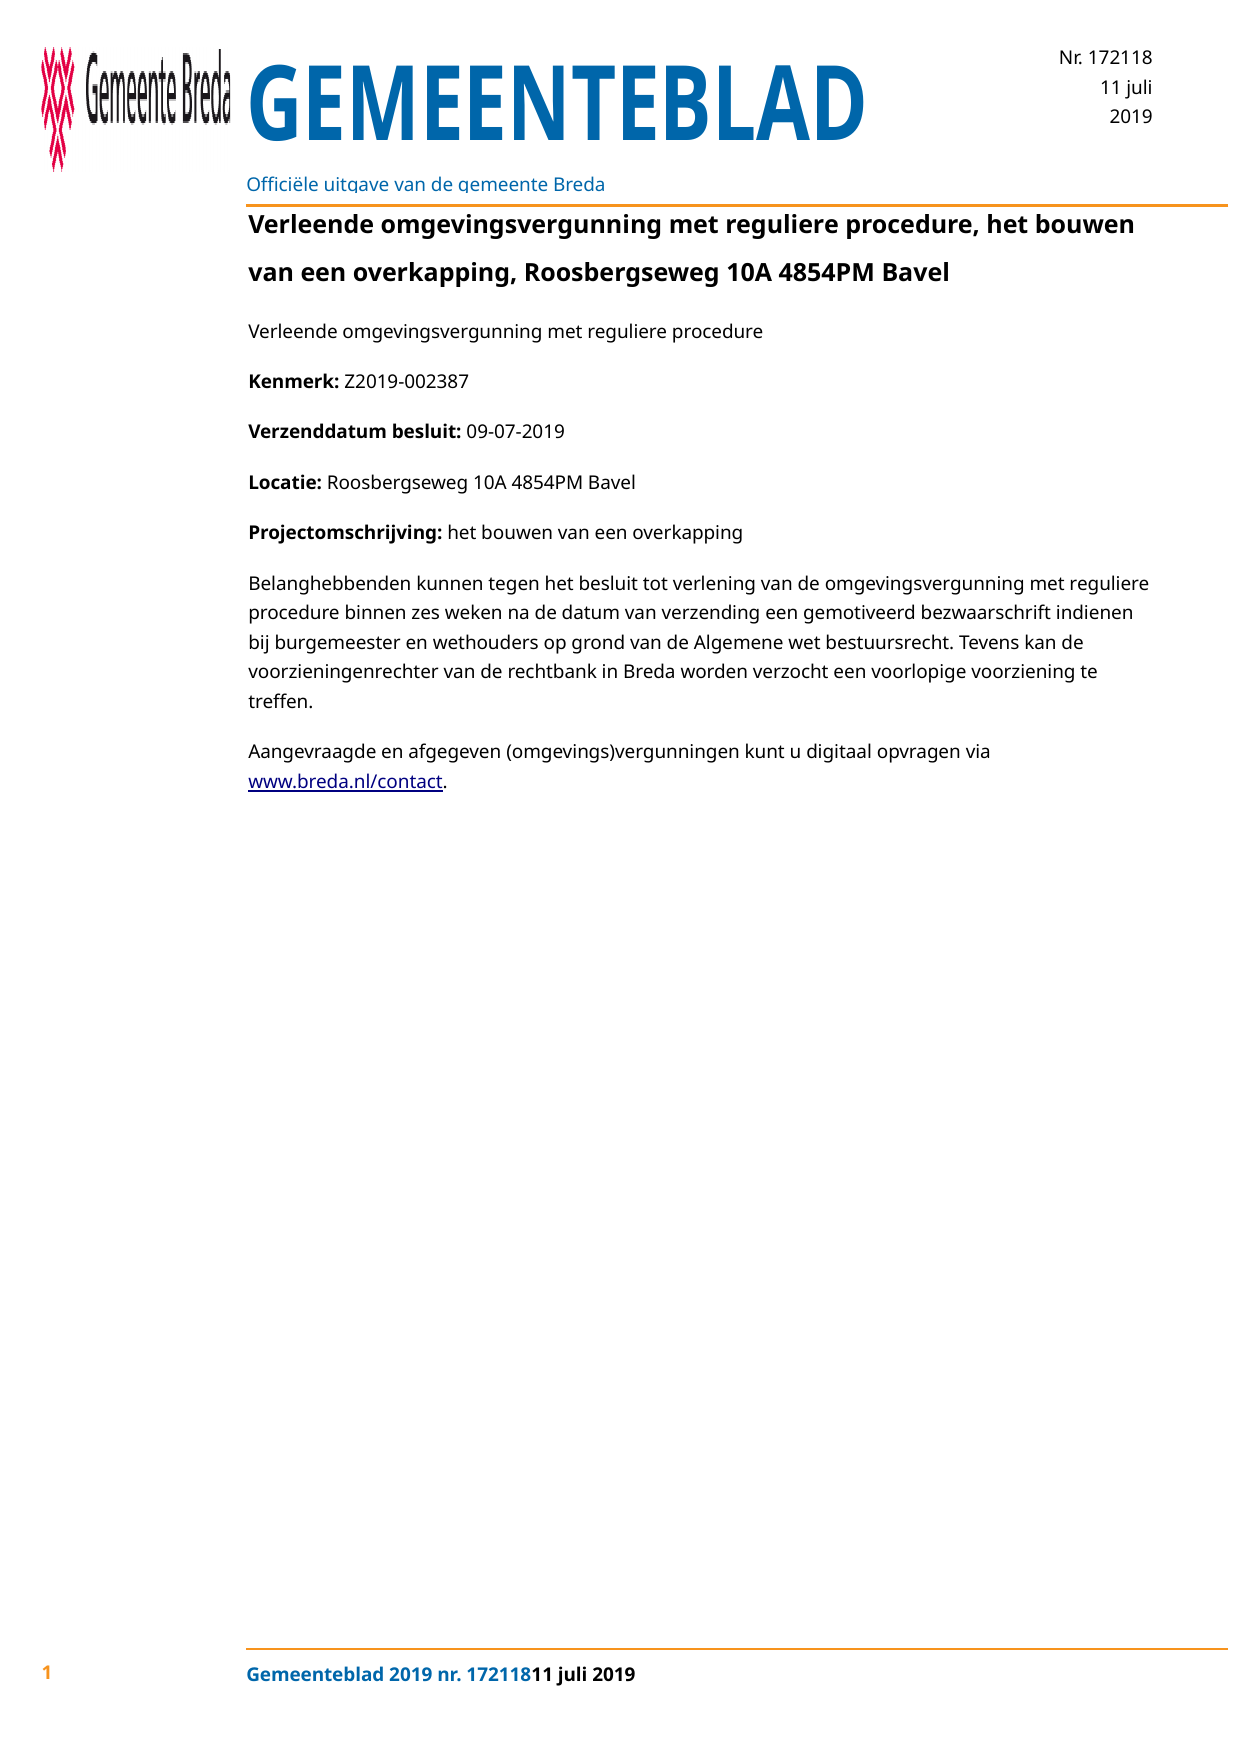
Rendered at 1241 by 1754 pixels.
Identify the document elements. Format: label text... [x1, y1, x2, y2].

picture [41, 47, 231, 172]
text Projectomschrijving: het bouwen van een overkapping [248, 519, 1152, 545]
text Belanghebbenden kunnen tegen het besluit tot verlening van de omgevingsvergunning met reguliere procedure binnen zes weken na de datum van verzending een gemotiveerd bezwaarschrift indienen bij burgemeester en wethouders op grond van de Algemene wet bestuursrecht. Tevens kan de voorzieningenrechter van de rechtbank in Breda worden verzocht een voorlopige voorziening te treffen. [248, 570, 1152, 714]
text Verzenddatum besluit: 09-07-2019 [248, 419, 1152, 444]
text Locatie: Roosbergseweg 10A 4854PM Bavel [248, 469, 1152, 495]
text Verleende omgevingsvergunning met reguliere procedure, het bouwen van een overkapping, Roosbergseweg 10A 4854PM Bavel [248, 207, 1152, 288]
text Kenmerk: Z2019-002387 [248, 368, 1152, 394]
text Aangevraagde en afgegeven (omgevings)vergunningen kunt u digitaal opvragen via www.breda.nl/contact. [248, 739, 1152, 794]
text Verleende omgevingsvergunning met reguliere procedure [248, 318, 1152, 344]
